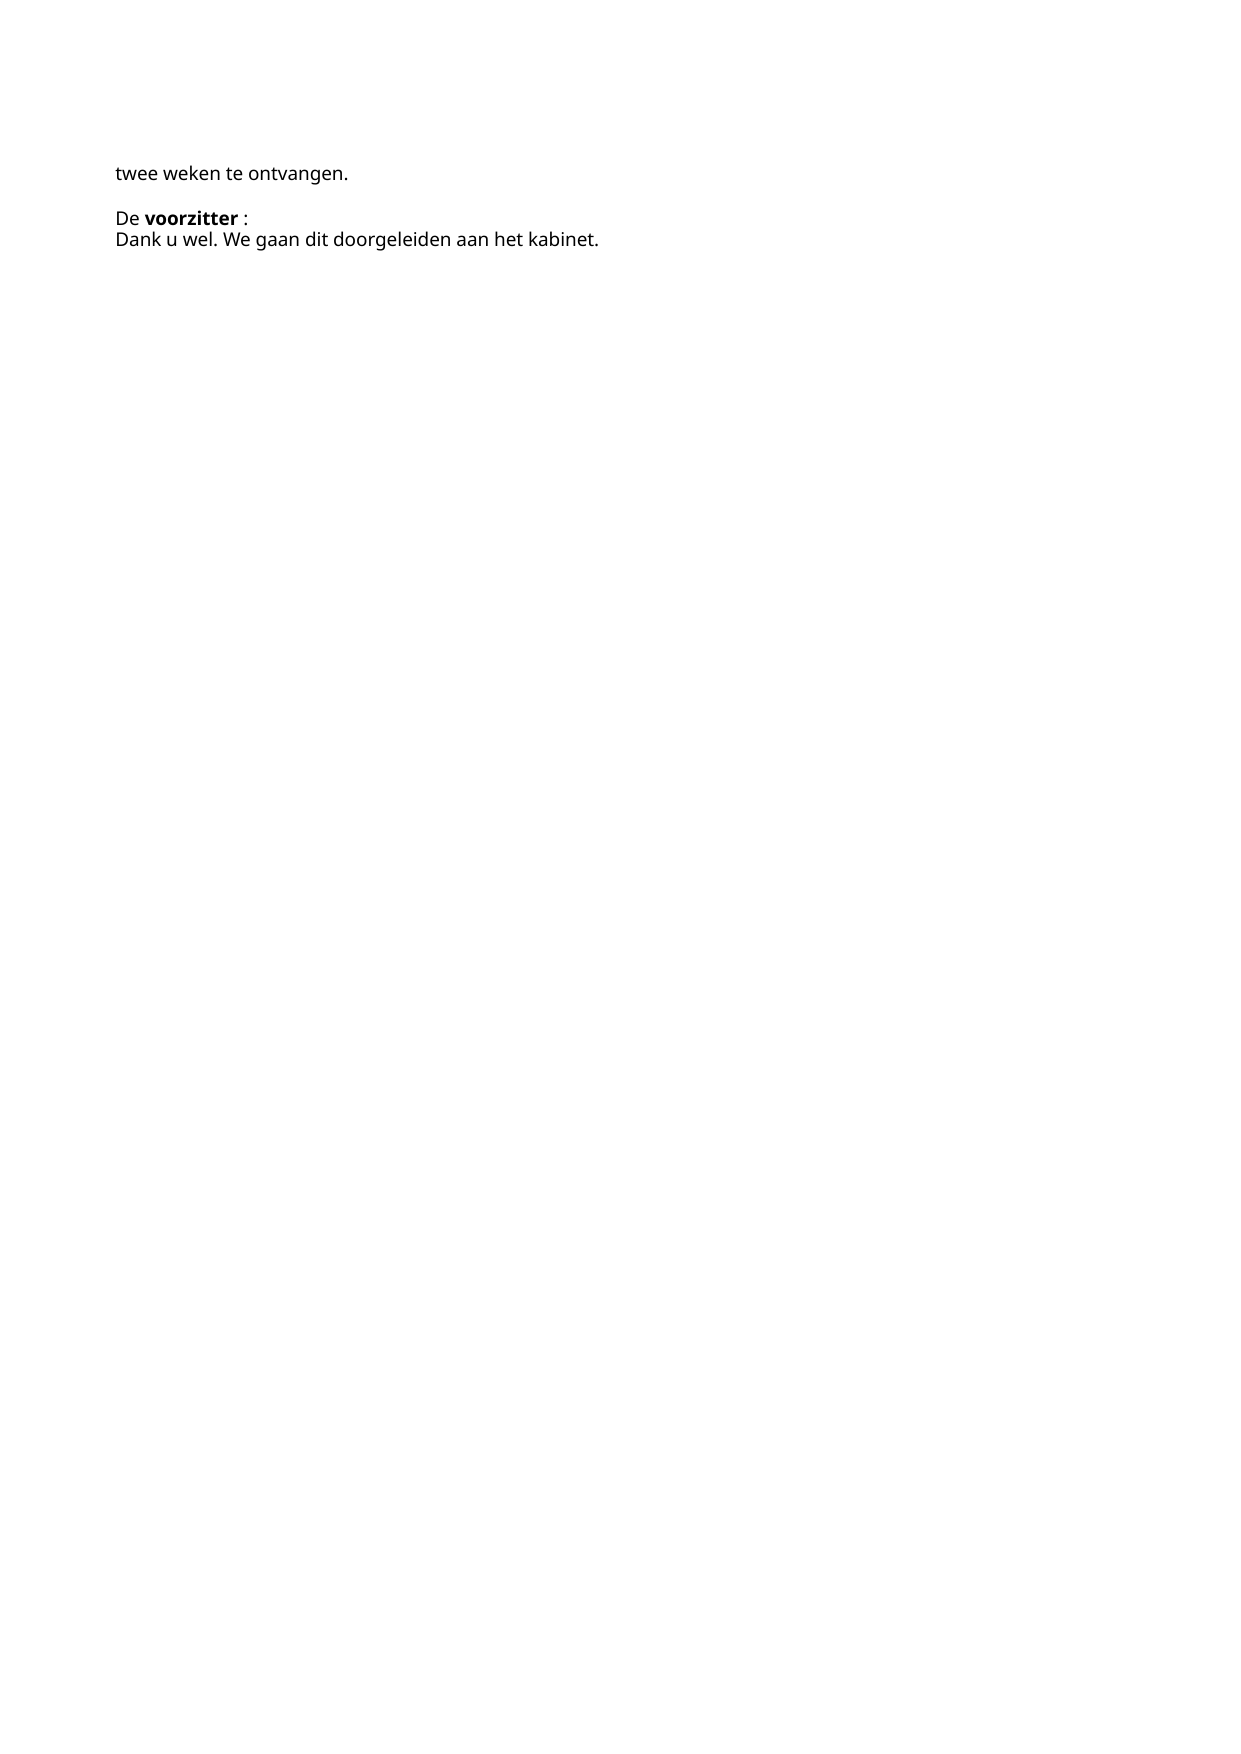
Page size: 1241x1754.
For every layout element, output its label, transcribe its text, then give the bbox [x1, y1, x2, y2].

text twee weken te ontvangen. [115, 165, 605, 184]
text Dank u wel. We gaan dit doorgeleiden aan het kabinet. [115, 231, 605, 250]
text De voorzitter : [115, 205, 605, 231]
